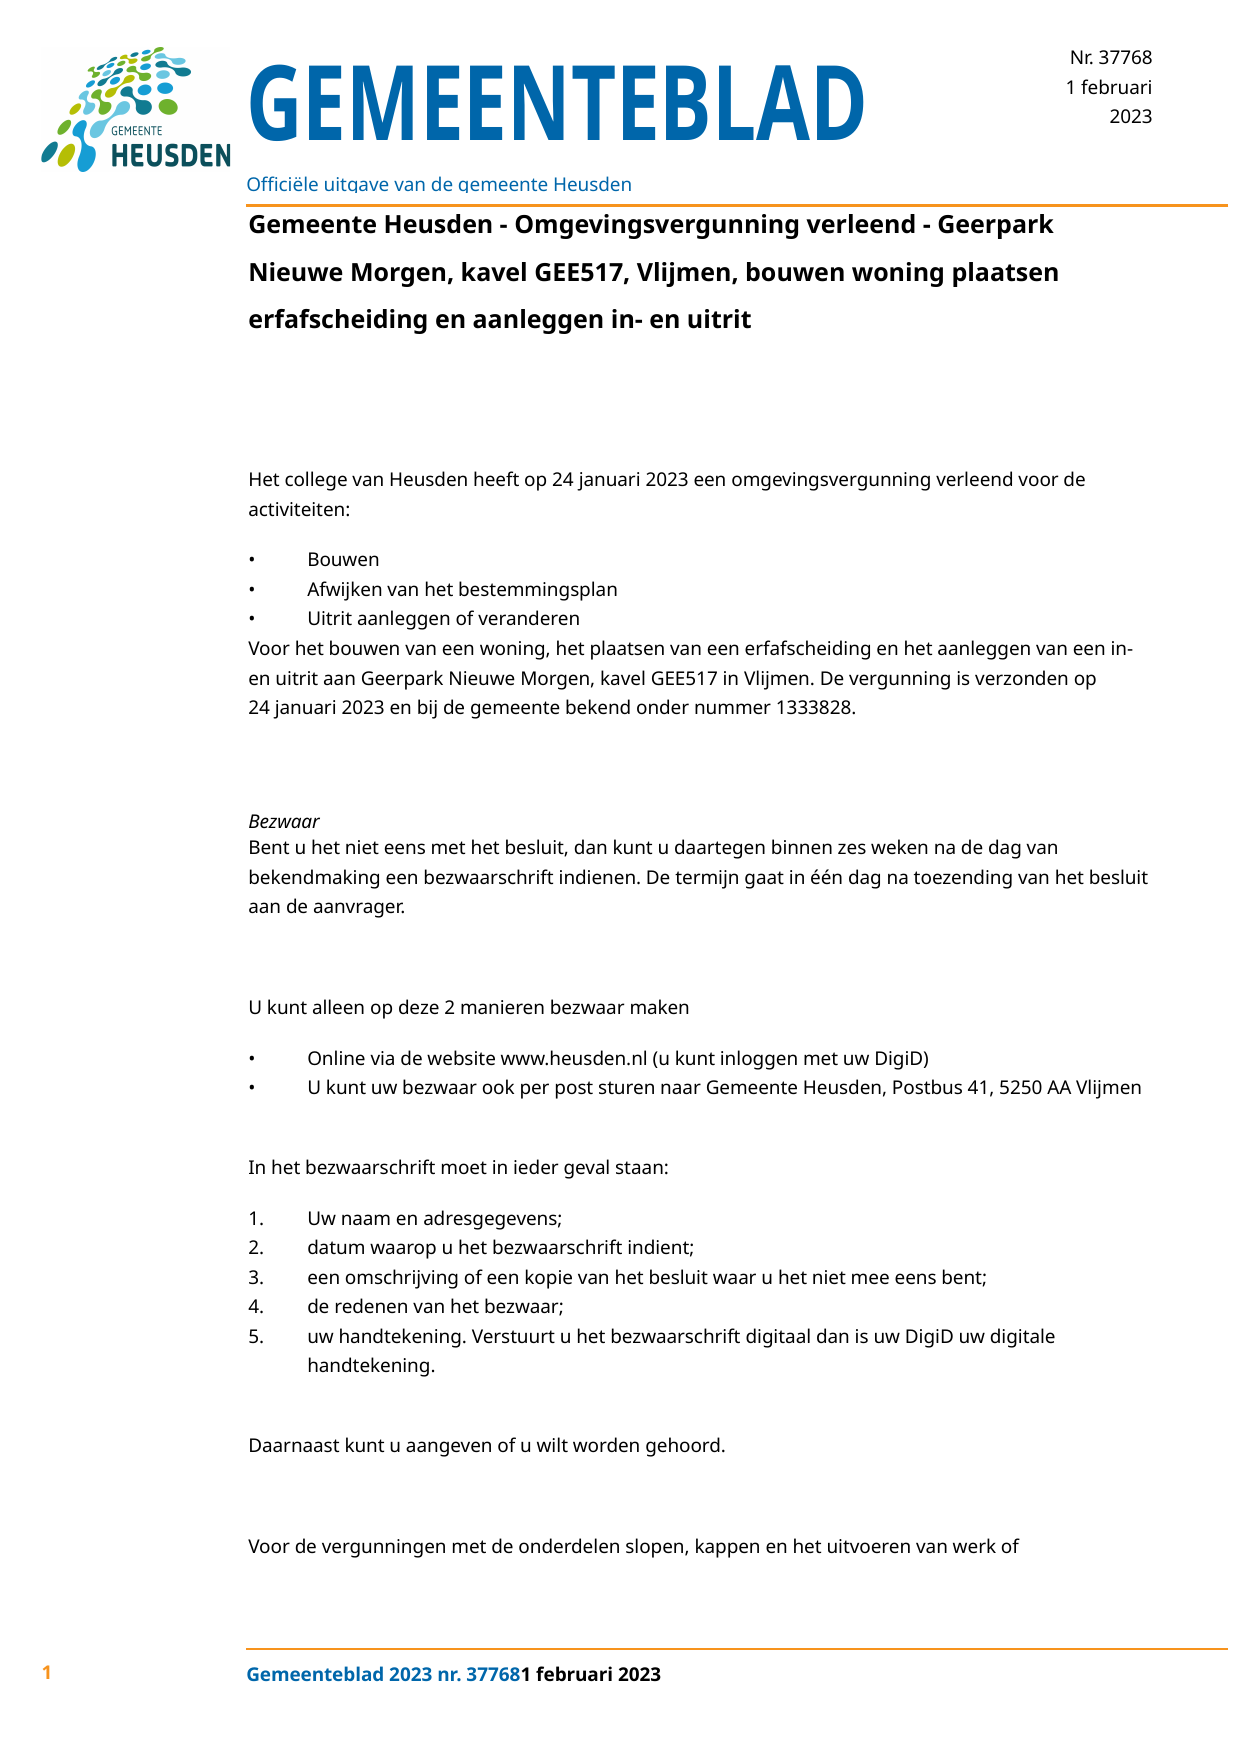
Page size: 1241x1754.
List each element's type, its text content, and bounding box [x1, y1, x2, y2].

list een omschrijving of een kopie van het besluit waar u het niet mee eens bent; [248, 1264, 1152, 1290]
text Voor de vergunningen met de onderdelen slopen, kappen en het uitvoeren van werk of [248, 1533, 1152, 1559]
list U kunt uw bezwaar ook per post sturen naar Gemeente Heusden, Postbus 41, 5250 AA Vlijmen [248, 1074, 1152, 1100]
text Daarnaast kunt u aangeven of u wilt worden gehoord. [248, 1433, 1152, 1458]
picture [41, 47, 231, 172]
list Uitrit aanleggen of veranderen [248, 606, 1152, 631]
list Uw naam en adresgegevens; [248, 1205, 1152, 1231]
list Bouwen [248, 546, 1152, 572]
text Bezwaar [248, 809, 1152, 834]
list de redenen van het bezwaar; [248, 1293, 1152, 1319]
list datum waarop u het bezwaarschrift indient; [248, 1234, 1152, 1260]
text U kunt alleen op deze 2 manieren bezwaar maken [248, 994, 1152, 1020]
text In het bezwaarschrift moet in ieder geval staan: [248, 1154, 1152, 1180]
list Online via de website www.heusden.nl (u kunt inloggen met uw DigiD) [248, 1045, 1152, 1071]
text Voor het bouwen van een woning, het plaatsen van een erfafscheiding en het aanleggen van een in- en uitrit aan Geerpark Nieuwe Morgen, kavel GEE517 in Vlijmen. De vergunning is verzonden op 24 januari 2023 en bij de gemeente bekend onder nummer 1333828. [248, 635, 1152, 720]
text Gemeente Heusden - Omgevingsvergunning verleend - Geerpark Nieuwe Morgen, kavel GEE517, Vlijmen, bouwen woning plaatsen erfafscheiding en aanleggen in- en uitrit [248, 207, 1152, 336]
list uw handtekening. Verstuurt u het bezwaarschrift digitaal dan is uw DigiD uw digitale handtekening. [248, 1323, 1152, 1378]
text Bent u het niet eens met het besluit, dan kunt u daartegen binnen zes weken na de dag van bekendmaking een bezwaarschrift indienen. De termijn gaat in één dag na toezending van het besluit aan de aanvrager. [248, 834, 1152, 919]
text Het college van Heusden heeft op 24 januari 2023 een omgevingsvergunning verleend voor de activiteiten: [248, 466, 1152, 522]
list Afwijken van het bestemmingsplan [248, 576, 1152, 602]
